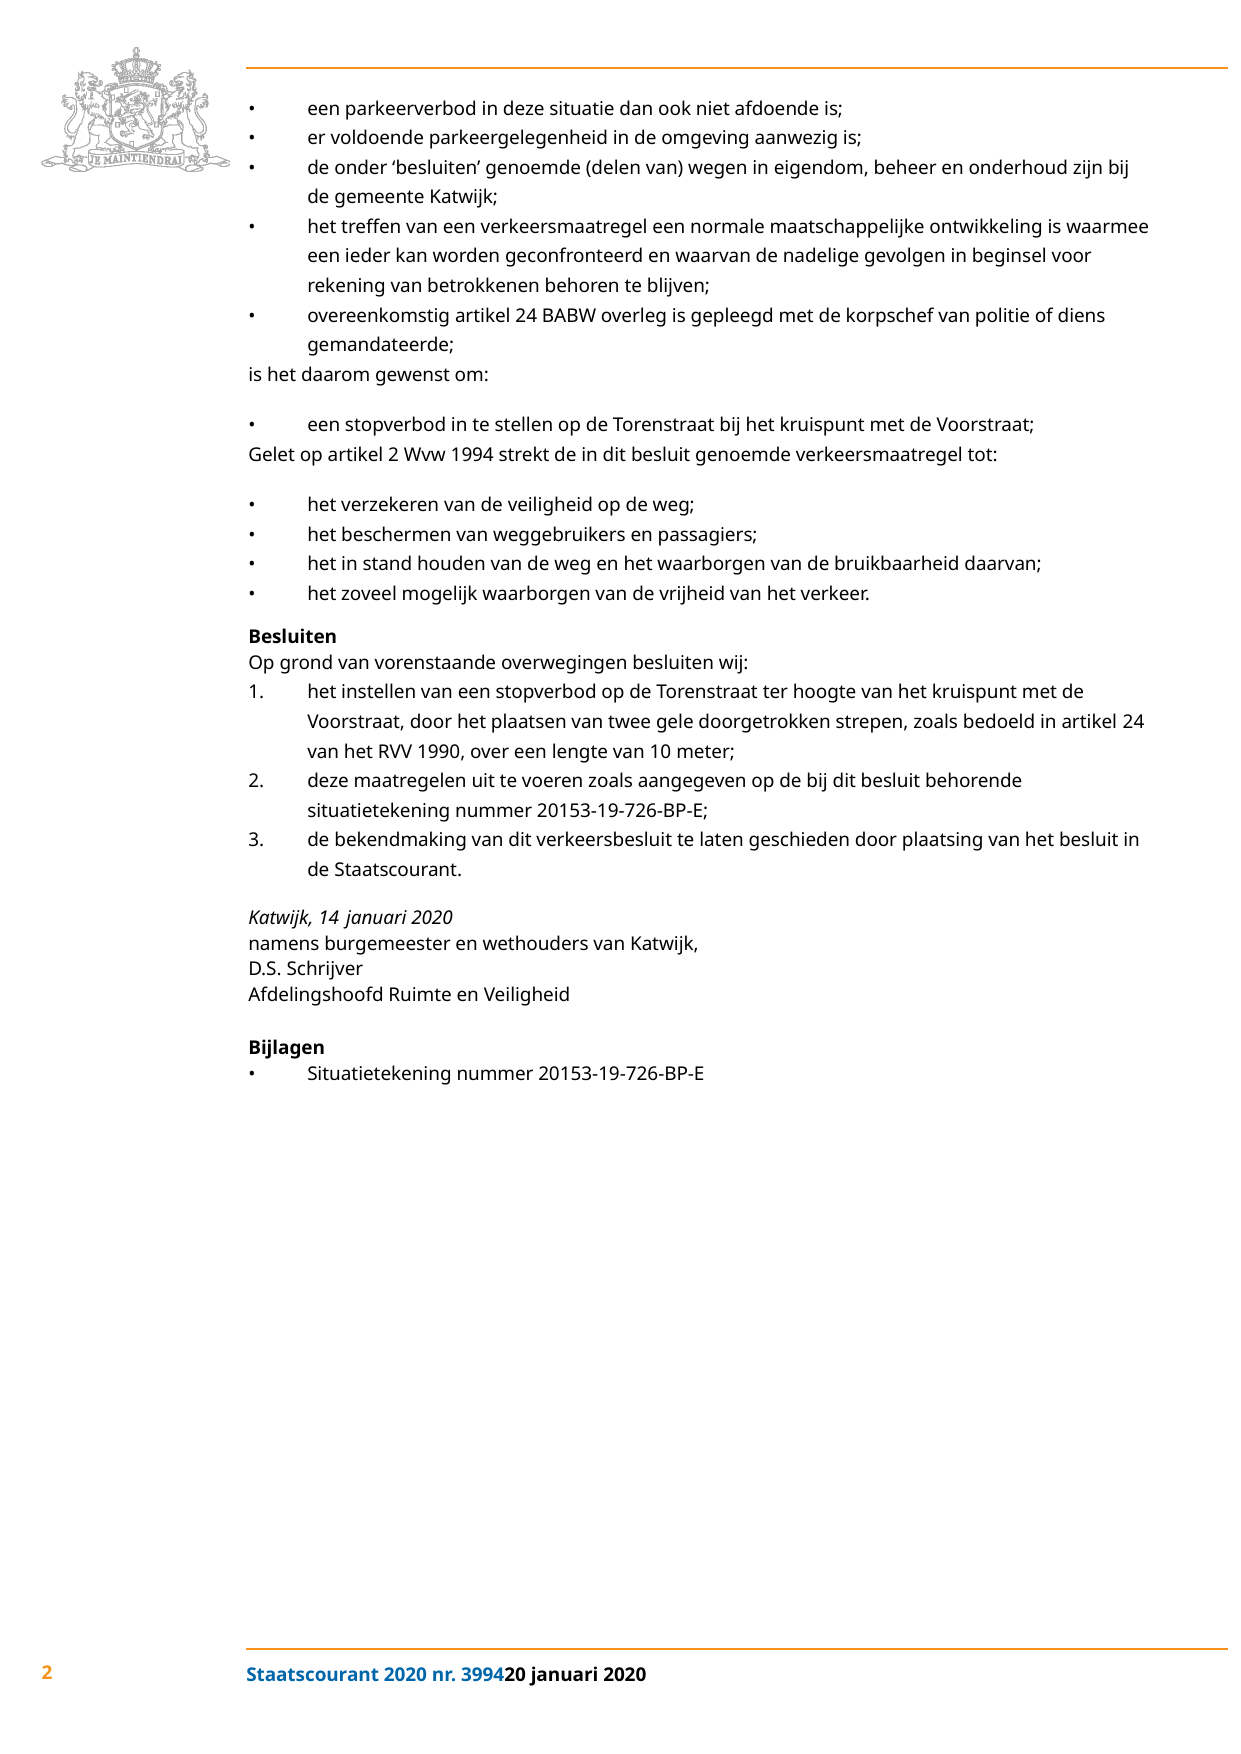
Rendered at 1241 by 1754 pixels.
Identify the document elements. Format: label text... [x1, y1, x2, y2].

list Situatietekening nummer 20153-19-726-BP-E [248, 1060, 1152, 1086]
list er voldoende parkeergelegenheid in de omgeving aanwezig is; [248, 124, 1152, 150]
list het in stand houden van de weg en het waarborgen van de bruikbaarheid daarvan; [248, 551, 1152, 576]
list een parkeerverbod in deze situatie dan ook niet afdoende is; [248, 95, 1152, 121]
list overeenkomstig artikel 24 BABW overleg is gepleegd met de korpschef van politie of diens gemandateerde; [248, 302, 1152, 357]
list de bekendmaking van dit verkeersbesluit te laten geschieden door plaatsing van het besluit in de Staatscourant. [248, 827, 1152, 882]
text Besluiten [248, 623, 1152, 649]
list het verzekeren van de veiligheid op de weg; [248, 491, 1152, 517]
text Gelet op artikel 2 Wvw 1994 strekt de in dit besluit genoemde verkeersmaatregel tot: [248, 441, 1152, 467]
list het beschermen van weggebruikers en passagiers; [248, 521, 1152, 547]
text namens burgemeester en wethouders van Katwijk, [248, 930, 1152, 955]
list het zoveel mogelijk waarborgen van de vrijheid van het verkeer. [248, 580, 1152, 606]
text Bijlagen [248, 1034, 1152, 1060]
text Op grond van vorenstaande overwegingen besluiten wij: [248, 649, 1152, 675]
text D.S. Schrijver [248, 955, 1152, 981]
list het treffen van een verkeersmaatregel een normale maatschappelijke ontwikkeling is waarmee een ieder kan worden geconfronteerd en waarvan de nadelige gevolgen in beginsel voor rekening van betrokkenen behoren te blijven; [248, 213, 1152, 298]
text is het daarom gewenst om: [248, 361, 1152, 387]
text Katwijk, 14 januari 2020 [248, 904, 1152, 930]
list het instellen van een stopverbod op de Torenstraat ter hoogte van het kruispunt met de Voorstraat, door het plaatsen van twee gele doorgetrokken strepen, zoals bedoeld in artikel 24 van het RVV 1990, over een lengte van 10 meter; [248, 679, 1152, 763]
list de onder ‘besluiten’ genoemde (delen van) wegen in eigendom, beheer en onderhoud zijn bij de gemeente Katwijk; [248, 154, 1152, 209]
text Afdelingshoofd Ruimte en Veiligheid [248, 981, 1152, 1007]
list een stopverbod in te stellen op de Torenstraat bij het kruispunt met de Voorstraat; [248, 411, 1152, 437]
picture [41, 47, 231, 172]
list deze maatregelen uit te voeren zoals aangegeven op de bij dit besluit behorende situatietekening nummer 20153-19-726-BP-E; [248, 767, 1152, 823]
